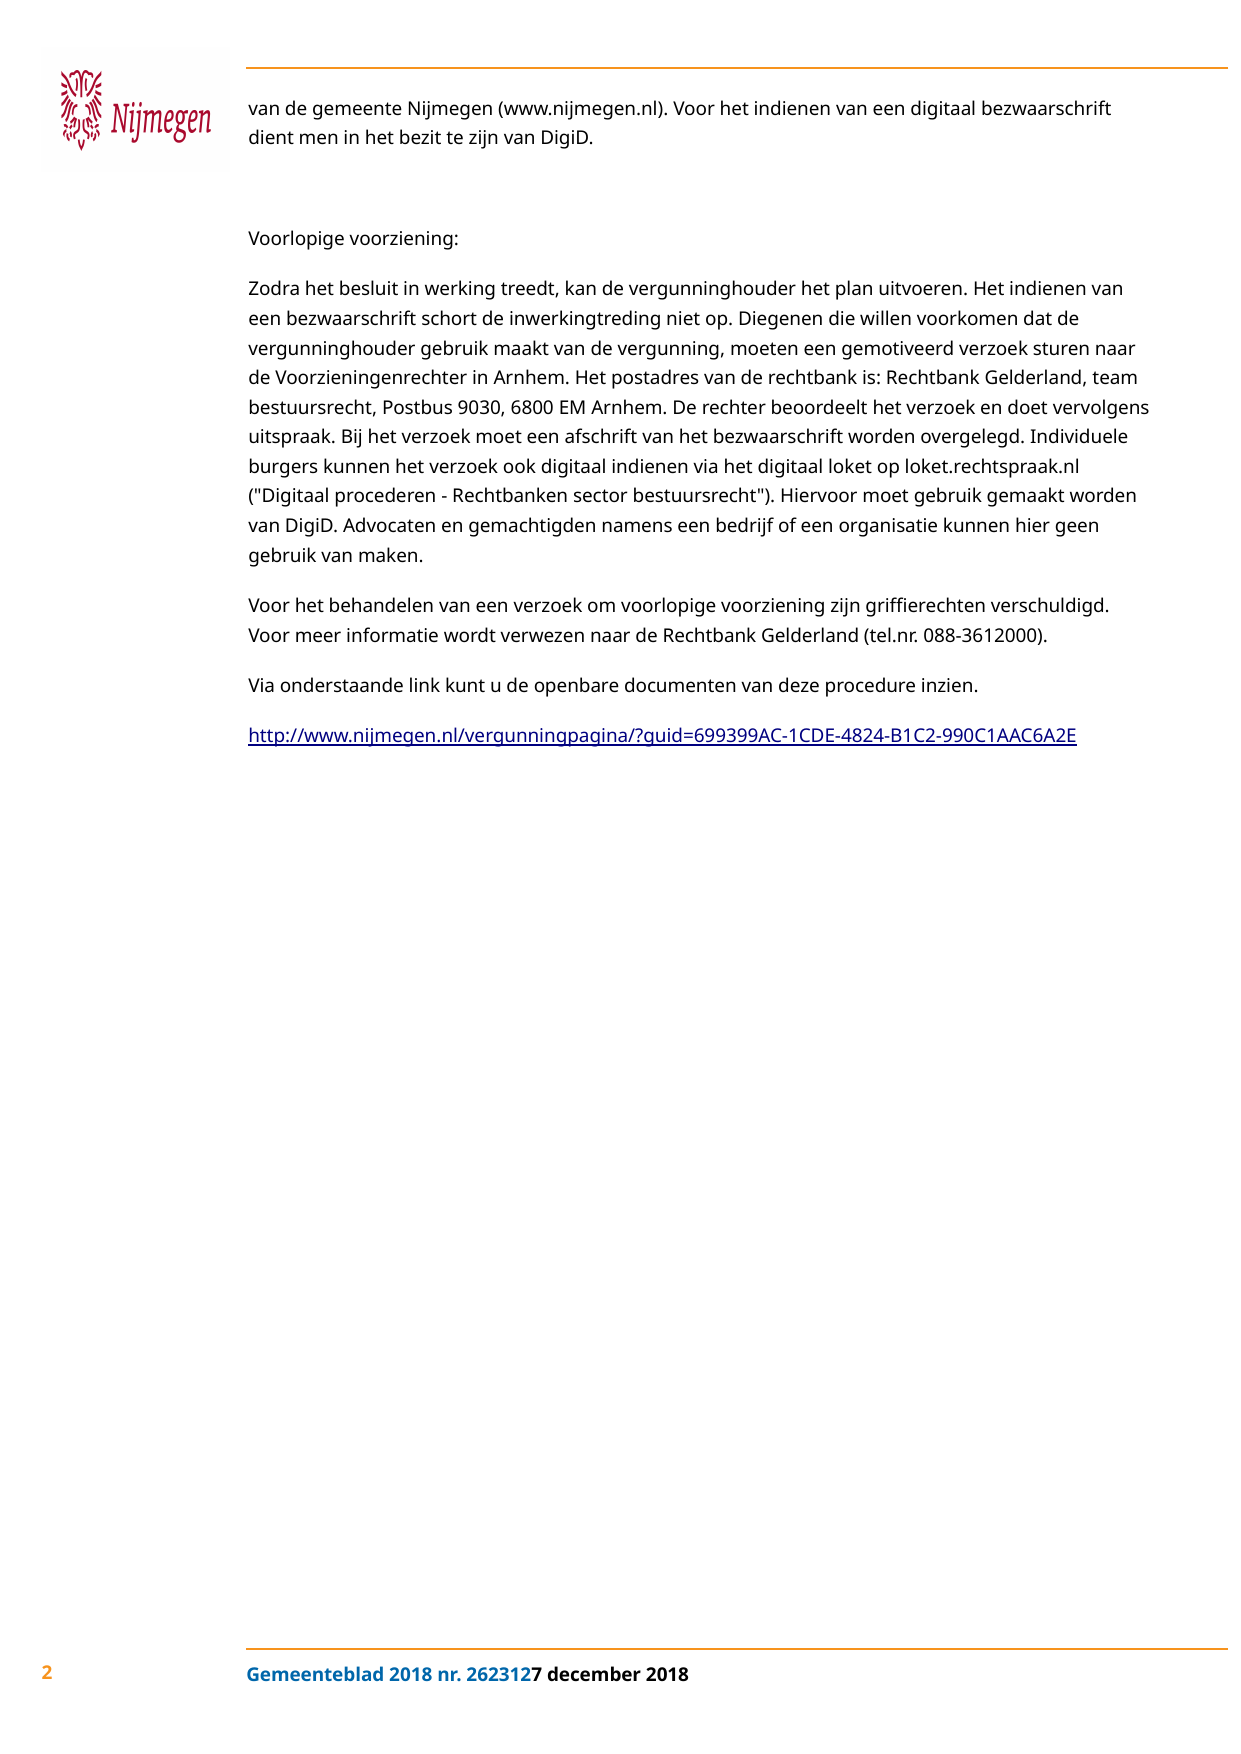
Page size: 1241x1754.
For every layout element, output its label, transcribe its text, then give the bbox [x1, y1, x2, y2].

text Via onderstaande link kunt u de openbare documenten van deze procedure inzien. [248, 672, 1152, 698]
text Zodra het besluit in werking treedt, kan de vergunninghouder het plan uitvoeren. Het indienen van een bezwaarschrift schort de inwerkingtreding niet op. Diegenen die willen voorkomen dat de vergunninghouder gebruik maakt van de vergunning, moeten een gemotiveerd verzoek sturen naar de Voorzieningenrechter in Arnhem. Het postadres van de rechtbank is: Rechtbank Gelderland, team bestuursrecht, Postbus 9030, 6800 EM Arnhem. De rechter beoordeelt het verzoek en doet vervolgens uitspraak. Bij het verzoek moet een afschrift van het bezwaarschrift worden overgelegd. Individuele burgers kunnen het verzoek ook digitaal indienen via het digitaal loket op loket.rechtspraak.nl ("Digitaal procederen - Rechtbanken sector bestuursrecht"). Hiervoor moet gebruik gemaakt worden van DigiD. Advocaten en gemachtigden namens een bedrijf of een organisatie kunnen hier geen gebruik van maken. [248, 276, 1152, 568]
text Voor het behandelen van een verzoek om voorlopige voorziening zijn griffierechten verschuldigd. Voor meer informatie wordt verwezen naar de Rechtbank Gelderland (tel.nr. 088-3612000). [248, 592, 1152, 648]
text van de gemeente Nijmegen (www.nijmegen.nl). Voor het indienen van een digitaal bezwaarschrift dient men in het bezit te zijn van DigiD. [248, 95, 1152, 150]
text http://www.nijmegen.nl/vergunningpagina/?guid=699399AC-1CDE-4824-B1C2-990C1AAC6A2E [248, 723, 1152, 748]
picture [41, 47, 231, 172]
text Voorlopige voorziening: [248, 225, 1152, 251]
